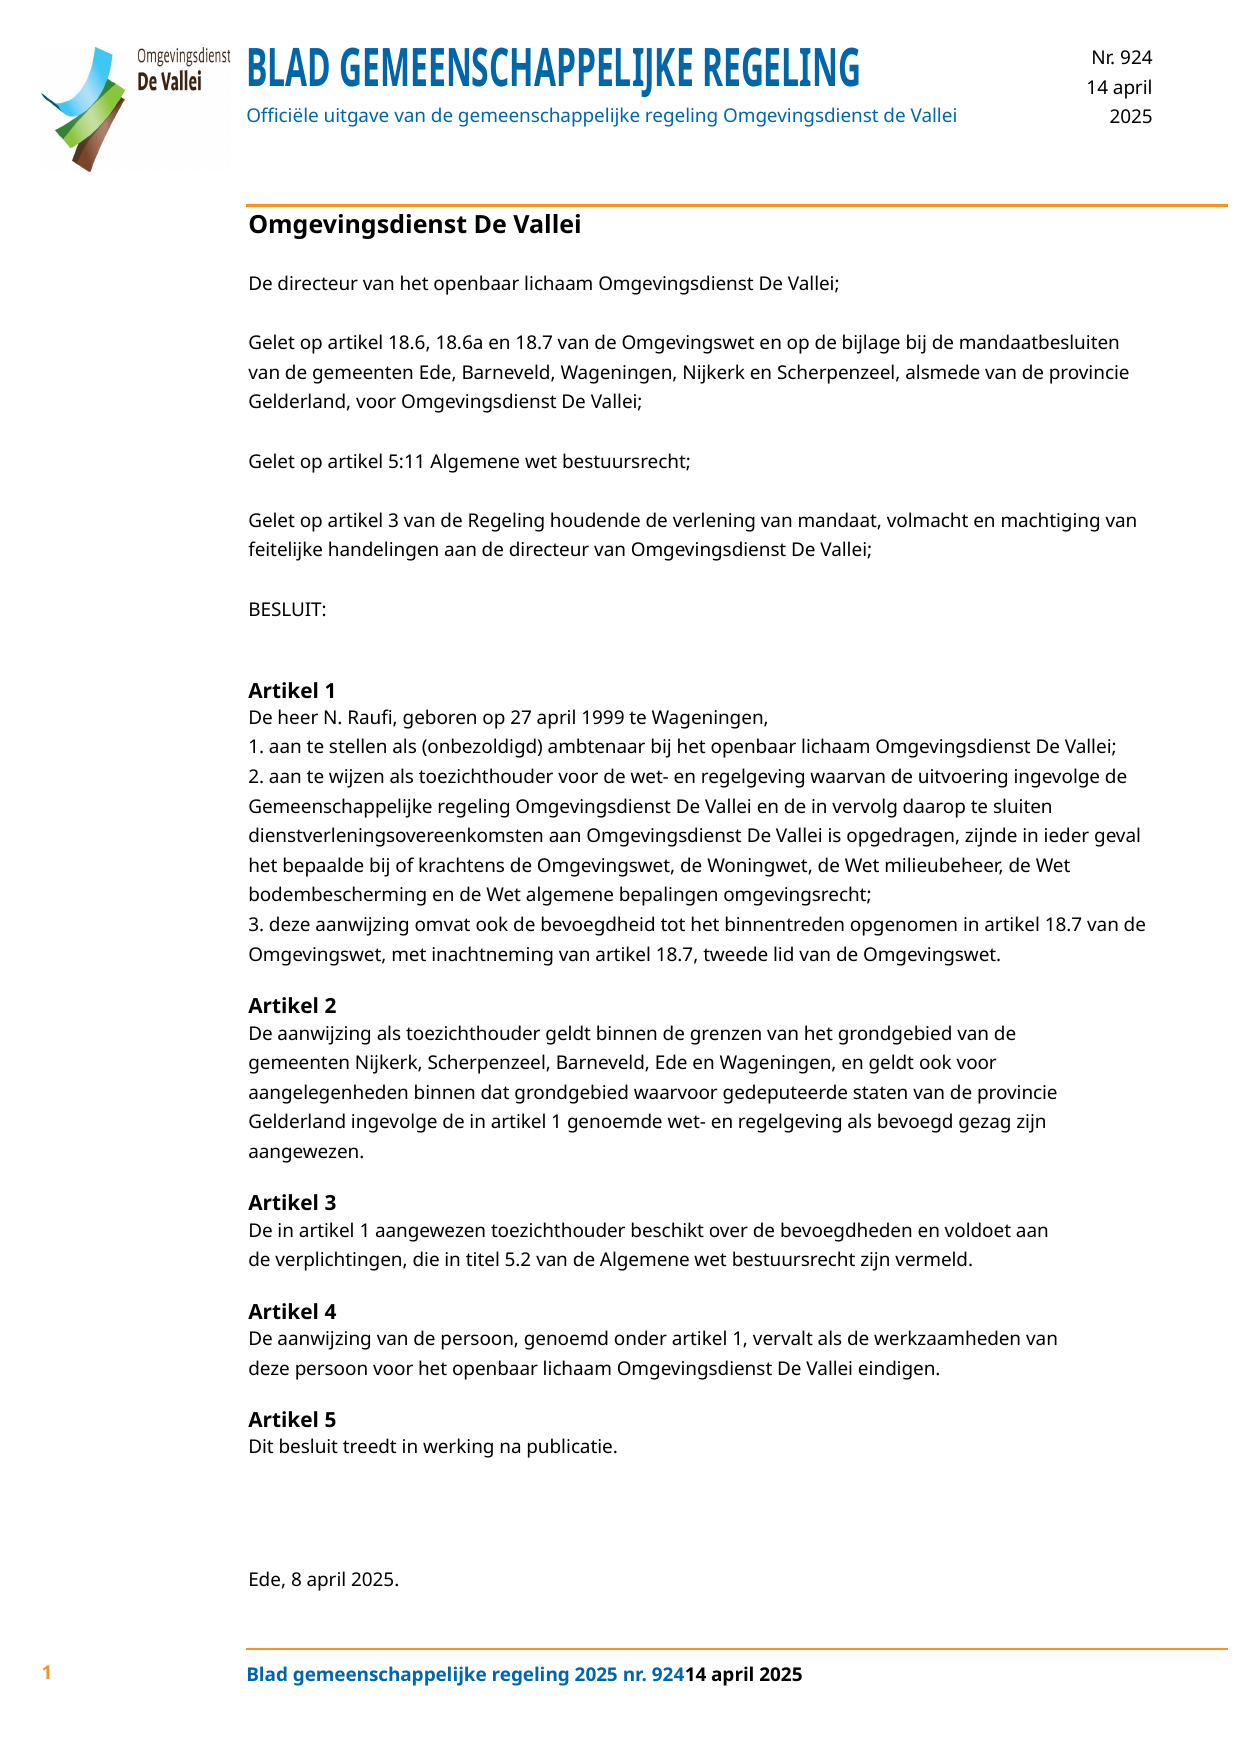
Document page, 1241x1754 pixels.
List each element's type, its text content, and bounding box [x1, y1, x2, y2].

text 2. aan te wijzen als toezichthouder voor de wet- en regelgeving waarvan de uitvoering ingevolge de Gemeenschappelijke regeling Omgevingsdienst De Vallei en de in vervolg daarop te sluiten dienstverleningsovereenkomsten aan Omgevingsdienst De Vallei is opgedragen, zijnde in ieder geval het bepaalde bij of krachtens de Omgevingswet, de Woningwet, de Wet milieubeheer, de Wet bodembescherming en de Wet algemene bepalingen omgevingsrecht; [248, 763, 1152, 907]
text 3. deze aanwijzing omvat ook de bevoegdheid tot het binnentreden opgenomen in artikel 18.7 van de Omgevingswet, met inachtneming van artikel 18.7, tweede lid van de Omgevingswet. [248, 911, 1152, 967]
text gemeenten Nijkerk, Scherpenzeel, Barneveld, Ede en Wageningen, en geldt ook voor [248, 1049, 1152, 1075]
text Ede, 8 april 2025. [248, 1566, 1152, 1592]
text Gelet op artikel 3 van de Regeling houdende de verlening van mandaat, volmacht en machtiging van feitelijke handelingen aan de directeur van Omgevingsdienst De Vallei; [248, 507, 1152, 562]
text De aanwijzing van de persoon, genoemd onder artikel 1, vervalt als de werkzaamheden van [248, 1325, 1152, 1351]
text Gelet op artikel 18.6, 18.6a en 18.7 van de Omgevingswet en op de bijlage bij de mandaatbesluiten van de gemeenten Ede, Barneveld, Wageningen, Nijkerk en Scherpenzeel, alsmede van de provincie Gelderland, voor Omgevingsdienst De Vallei; [248, 329, 1152, 414]
text De in artikel 1 aangewezen toezichthouder beschikt over de bevoegdheden en voldoet aan [248, 1217, 1152, 1243]
text Artikel 3 [248, 1188, 1152, 1217]
text Artikel 1 [248, 676, 1152, 704]
text 1. aan te stellen als (onbezoldigd) ambtenaar bij het openbaar lichaam Omgevingsdienst De Vallei; [248, 734, 1152, 759]
text Artikel 2 [248, 991, 1152, 1020]
picture [41, 47, 231, 172]
text Gelet op artikel 5:11 Algemene wet bestuursrecht; [248, 448, 1152, 473]
text de verplichtingen, die in titel 5.2 van de Algemene wet bestuursrecht zijn vermeld. [248, 1246, 1152, 1272]
text Gelderland ingevolge de in artikel 1 genoemde wet- en regelgeving als bevoegd gezag zijn [248, 1108, 1152, 1134]
text Omgevingsdienst De Vallei [248, 207, 1152, 241]
text BESLUIT: [248, 596, 1152, 621]
text Artikel 5 [248, 1405, 1152, 1434]
text Artikel 4 [248, 1297, 1152, 1325]
text Dit besluit treedt in werking na publicatie. [248, 1434, 1152, 1459]
text deze persoon voor het openbaar lichaam Omgevingsdienst De Vallei eindigen. [248, 1355, 1152, 1381]
text aangewezen. [248, 1138, 1152, 1164]
text De aanwijzing als toezichthouder geldt binnen de grenzen van het grondgebied van de [248, 1020, 1152, 1045]
text De heer N. Raufi, geboren op 27 april 1999 te Wageningen, [248, 704, 1152, 730]
text De directeur van het openbaar lichaam Omgevingsdienst De Vallei; [248, 270, 1152, 296]
text aangelegenheden binnen dat grondgebied waarvoor gedeputeerde staten van de provincie [248, 1079, 1152, 1104]
